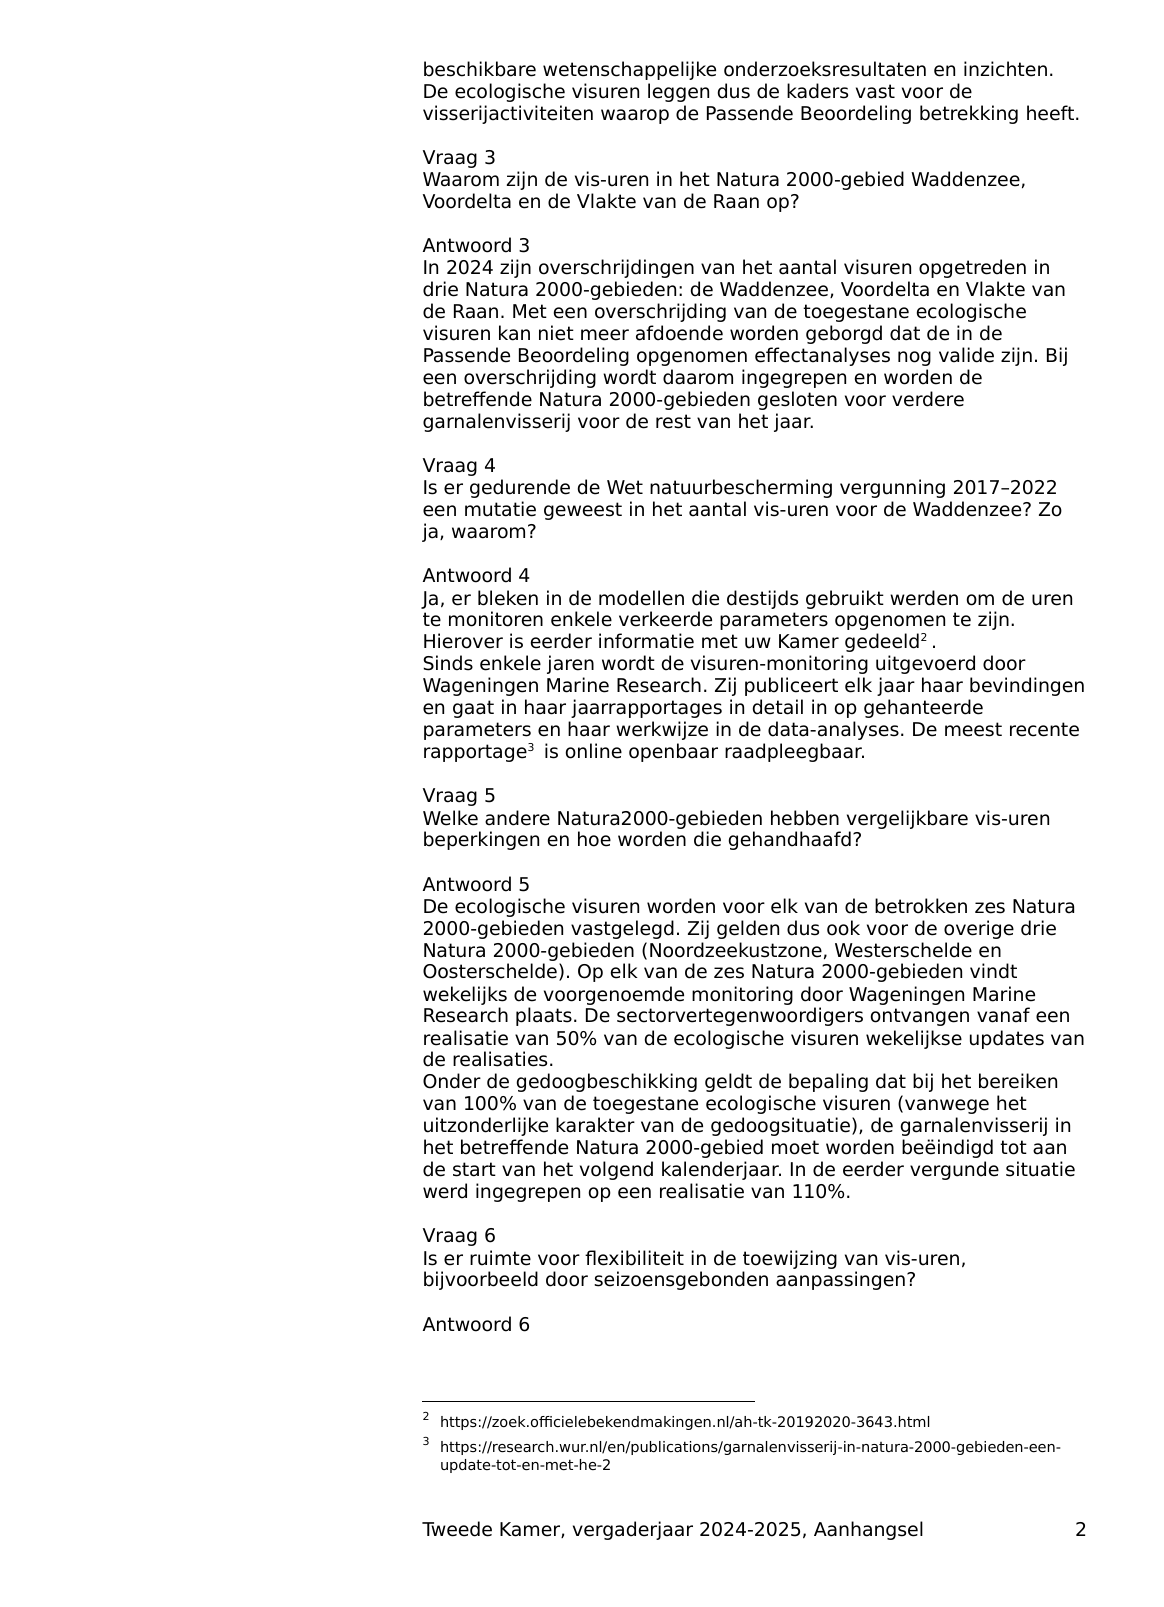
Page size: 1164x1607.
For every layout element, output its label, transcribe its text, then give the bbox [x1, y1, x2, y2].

text Onder de gedoogbeschikking geldt de bepaling dat bij het bereiken van 100% van de toegestane ecologische visuren (vanwege het uitzonderlijke karakter van de gedoogsituatie), de garnalenvisserij in het betreffende Natura 2000-gebied moet worden beëindigd tot aan de start van het volgend kalenderjaar. In de eerder vergunde situatie werd ingegrepen op een realisatie van 110%. [422, 1071, 1087, 1203]
text Is er ruimte voor flexibiliteit in de toewijzing van vis-uren, bijvoorbeeld door seizoensgebonden aanpassingen? [422, 1247, 1087, 1291]
text Vraag 3 [422, 147, 1087, 169]
text Antwoord 5 [422, 873, 1087, 896]
text In 2024 zijn overschrijdingen van het aantal visuren opgetreden in drie Natura 2000-gebieden: de Waddenzee, Voordelta en Vlakte van de Raan. Met een overschrijding van de toegestane ecologische visuren kan niet meer afdoende worden geborgd dat de in de Passende Beoordeling opgenomen effectanalyses nog valide zijn. Bij een overschrijding wordt daarom ingegrepen en worden de betreffende Natura 2000-gebieden gesloten voor verdere garnalenvisserij voor de rest van het jaar. [422, 257, 1087, 433]
text De ecologische visuren worden voor elk van de betrokken zes Natura 2000-gebieden vastgelegd. Zij gelden dus ook voor de overige drie Natura 2000-gebieden (Noordzeekustzone, Westerschelde en Oosterschelde). Op elk van de zes Natura 2000-gebieden vindt wekelijks de voorgenoemde monitoring door Wageningen Marine Research plaats. De sectorvertegenwoordigers ontvangen vanaf een realisatie van 50% van de ecologische visuren wekelijkse updates van de realisaties. [422, 896, 1087, 1071]
text Ja, er bleken in de modellen die destijds gebruikt werden om de uren te monitoren enkele verkeerde parameters opgenomen te zijn. Hierover is eerder informatie met uw Kamer gedeeld. [422, 587, 1087, 653]
text Vraag 6 [422, 1225, 1087, 1247]
text Waarom zijn de vis-uren in het Natura 2000-gebied Waddenzee, Voordelta en de Vlakte van de Raan op? [422, 169, 1087, 213]
text Antwoord 6 [422, 1313, 1087, 1336]
text Welke andere Natura2000-gebieden hebben vergelijkbare vis-uren beperkingen en hoe worden die gehandhaafd? [422, 807, 1087, 851]
text https://research.wur.nl/en/publications/garnalenvisserij-in-natura-2000-gebieden-een-update-tot-en-met-he-2 [422, 1435, 1087, 1474]
text Antwoord 3 [422, 235, 1087, 257]
text Antwoord 4 [422, 565, 1087, 587]
text Vraag 4 [422, 455, 1087, 477]
text Vraag 5 [422, 785, 1087, 807]
text Sinds enkele jaren wordt de visuren-monitoring uitgevoerd door Wageningen Marine Research. Zij publiceert elk jaar haar bevindingen en gaat in haar jaarrapportages in detail in op gehanteerde parameters en haar werkwijze in de data-analyses. De meest recente rapportage is online openbaar raadpleegbaar. [422, 653, 1087, 763]
text beschikbare wetenschappelijke onderzoeksresultaten en inzichten. De ecologische visuren leggen dus de kaders vast voor de visserijactiviteiten waarop de Passende Beoordeling betrekking heeft. [422, 59, 1087, 125]
text Is er gedurende de Wet natuurbescherming vergunning 2017–2022 een mutatie geweest in het aantal vis-uren voor de Waddenzee? Zo ja, waarom? [422, 477, 1087, 543]
text https://zoek.officielebekendmakingen.nl/ah-tk-20192020-3643.html [422, 1410, 1087, 1432]
